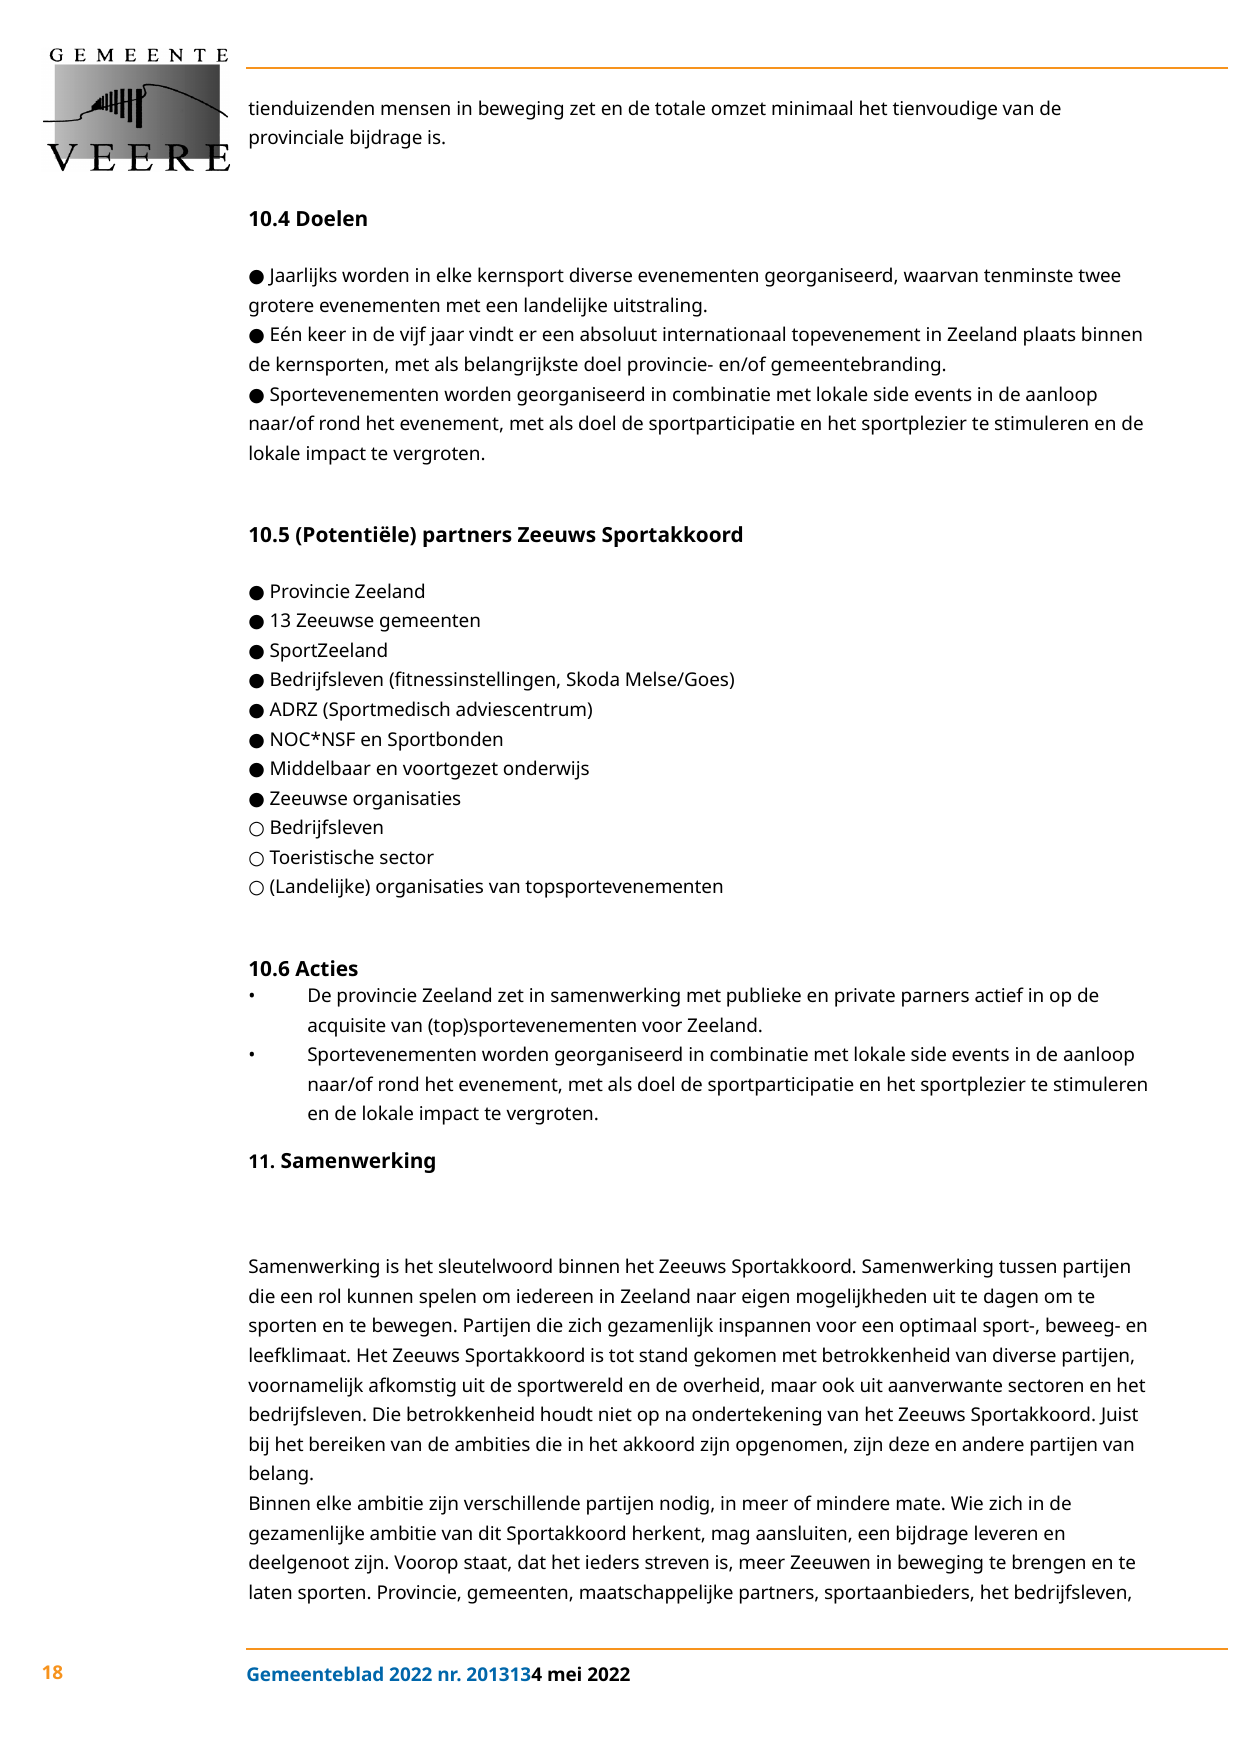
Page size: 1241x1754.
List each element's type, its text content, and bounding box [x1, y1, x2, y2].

list De provincie Zeeland zet in samenwerking met publieke en private parners actief in op de acquisite van (top)sportevenementen voor Zeeland. [248, 982, 1152, 1037]
text ● Middelbaar en voortgezet onderwijs [248, 755, 1152, 781]
picture [41, 47, 231, 172]
list Sportevenementen worden georganiseerd in combinatie met lokale side events in de aanloop naar/of rond het evenement, met als doel de sportparticipatie en het sportplezier te stimuleren en de lokale impact te vergroten. [248, 1041, 1152, 1126]
text ● NOC*NSF en Sportbonden [248, 726, 1152, 752]
text Samenwerking is het sleutelwoord binnen het Zeeuws Sportakkoord. Samenwerking tussen partijen die een rol kunnen spelen om iedereen in Zeeland naar eigen mogelijkheden uit te dagen om te sporten en te bewegen. Partijen die zich gezamenlijk inspannen voor een optimaal sport-, beweeg- en leefklimaat. Het Zeeuws Sportakkoord is tot stand gekomen met betrokkenheid van diverse partijen, voornamelijk afkomstig uit de sportwereld en de overheid, maar ook uit aanverwante sectoren en het bedrijfsleven. Die betrokkenheid houdt niet op na ondertekening van het Zeeuws Sportakkoord. Juist bij het bereiken van de ambities die in het akkoord zijn opgenomen, zijn deze en andere partijen van belang. [248, 1253, 1152, 1486]
text ● SportZeeland [248, 637, 1152, 663]
text ● Eén keer in de vijf jaar vindt er een absoluut internationaal topevenement in Zeeland plaats binnen de kernsporten, met als belangrijkste doel provincie- en/of gemeentebranding. [248, 322, 1152, 377]
text Binnen elke ambitie zijn verschillende partijen nodig, in meer of mindere mate. Wie zich in de gezamenlijke ambitie van dit Sportakkoord herkent, mag aansluiten, een bijdrage leveren en deelgenoot zijn. Voorop staat, dat het ieders streven is, meer Zeeuwen in beweging te brengen en te laten sporten. Provincie, gemeenten, maatschappelijke partners, sportaanbieders, het bedrijfsleven, [248, 1490, 1152, 1604]
text ● Sportevenementen worden georganiseerd in combinatie met lokale side events in de aanloop naar/of rond het evenement, met als doel de sportparticipatie en het sportplezier te stimuleren en de lokale impact te vergroten. [248, 381, 1152, 466]
text 10.6 Acties [248, 954, 1152, 982]
text ● Bedrijfsleven (fitnessinstellingen, Skoda Melse/Goes) [248, 667, 1152, 692]
text ● 13 Zeeuwse gemeenten [248, 607, 1152, 633]
text 11. Samenwerking [248, 1146, 1152, 1174]
text ● ADRZ (Sportmedisch adviescentrum) [248, 696, 1152, 722]
text ● Zeeuwse organisaties [248, 785, 1152, 811]
text 10.5 (Potentiële) partners Zeeuws Sportakkoord [248, 520, 1152, 548]
text ○ Bedrijfsleven [248, 814, 1152, 840]
text ○ Toeristische sector [248, 844, 1152, 870]
text 10.4 Doelen [248, 204, 1152, 233]
text tienduizenden mensen in beweging zet en de totale omzet minimaal het tienvoudige van de provinciale bijdrage is. [248, 95, 1152, 150]
text ○ (Landelijke) organisaties van topsportevenementen [248, 874, 1152, 899]
text ● Jaarlijks worden in elke kernsport diverse evenementen georganiseerd, waarvan tenminste twee grotere evenementen met een landelijke uitstraling. [248, 262, 1152, 318]
text ● Provincie Zeeland [248, 578, 1152, 604]
